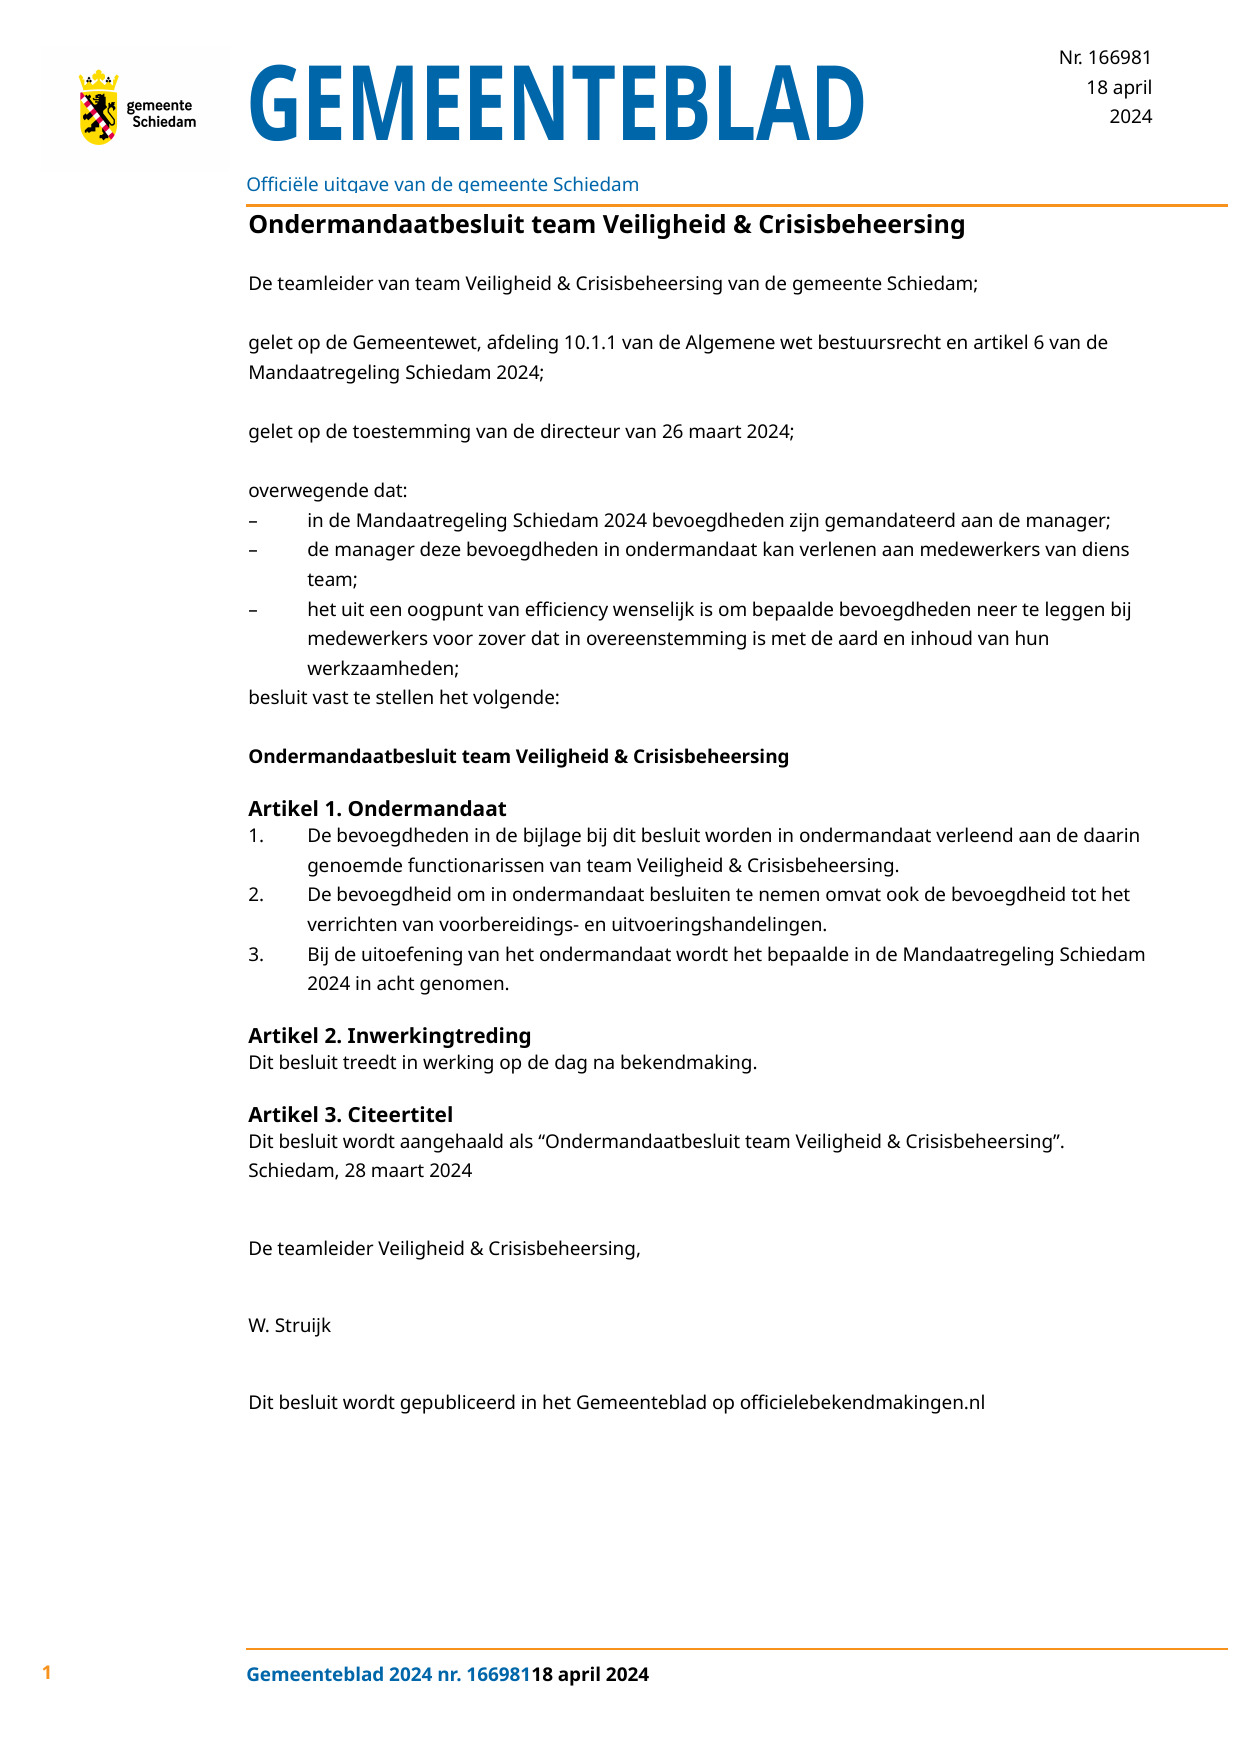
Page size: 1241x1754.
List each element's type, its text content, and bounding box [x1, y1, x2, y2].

text Artikel 2. Inwerkingtreding [248, 1021, 1152, 1049]
text Artikel 3. Citeertitel [248, 1100, 1152, 1128]
text De teamleider van team Veiligheid & Crisisbeheersing van de gemeente Schiedam; [248, 270, 1152, 296]
text Dit besluit wordt aangehaald als “Ondermandaatbesluit team Veiligheid & Crisisbeheersing”. [248, 1128, 1152, 1154]
list het uit een oogpunt van efficiency wenselijk is om bepaalde bevoegdheden neer te leggen bij medewerkers voor zover dat in overeenstemming is met de aard en inhoud van hun werkzaamheden; [248, 596, 1152, 681]
text Dit besluit wordt gepubliceerd in het Gemeenteblad op officielebekendmakingen.nl [248, 1389, 1152, 1415]
text Ondermandaatbesluit team Veiligheid & Crisisbeheersing [248, 744, 1152, 769]
text besluit vast te stellen het volgende: [248, 684, 1152, 710]
text W. Struijk [248, 1312, 1152, 1338]
text Ondermandaatbesluit team Veiligheid & Crisisbeheersing [248, 207, 1152, 241]
text Schiedam, 28 maart 2024 [248, 1158, 1152, 1183]
list De bevoegdheden in de bijlage bij dit besluit worden in ondermandaat verleend aan de daarin genoemde functionarissen van team Veiligheid & Crisisbeheersing. [248, 822, 1152, 878]
list Bij de uitoefening van het ondermandaat wordt het bepaalde in de Mandaatregeling Schiedam 2024 in acht genomen. [248, 941, 1152, 996]
text overwegende dat: [248, 477, 1152, 503]
text De teamleider Veiligheid & Crisisbeheersing, [248, 1235, 1152, 1261]
list De bevoegdheid om in ondermandaat besluiten te nemen omvat ook de bevoegdheid tot het verrichten van voorbereidings- en uitvoeringshandelingen. [248, 882, 1152, 937]
text gelet op de Gemeentewet, afdeling 10.1.1 van de Algemene wet bestuursrecht en artikel 6 van de Mandaatregeling Schiedam 2024; [248, 329, 1152, 385]
list in de Mandaatregeling Schiedam 2024 bevoegdheden zijn gemandateerd aan de manager; [248, 507, 1152, 533]
text Artikel 1. Ondermandaat [248, 794, 1152, 822]
list de manager deze bevoegdheden in ondermandaat kan verlenen aan medewerkers van diens team; [248, 537, 1152, 592]
text gelet op de toestemming van de directeur van 26 maart 2024; [248, 418, 1152, 444]
text Dit besluit treedt in werking op de dag na bekendmaking. [248, 1049, 1152, 1075]
picture [41, 47, 231, 172]
